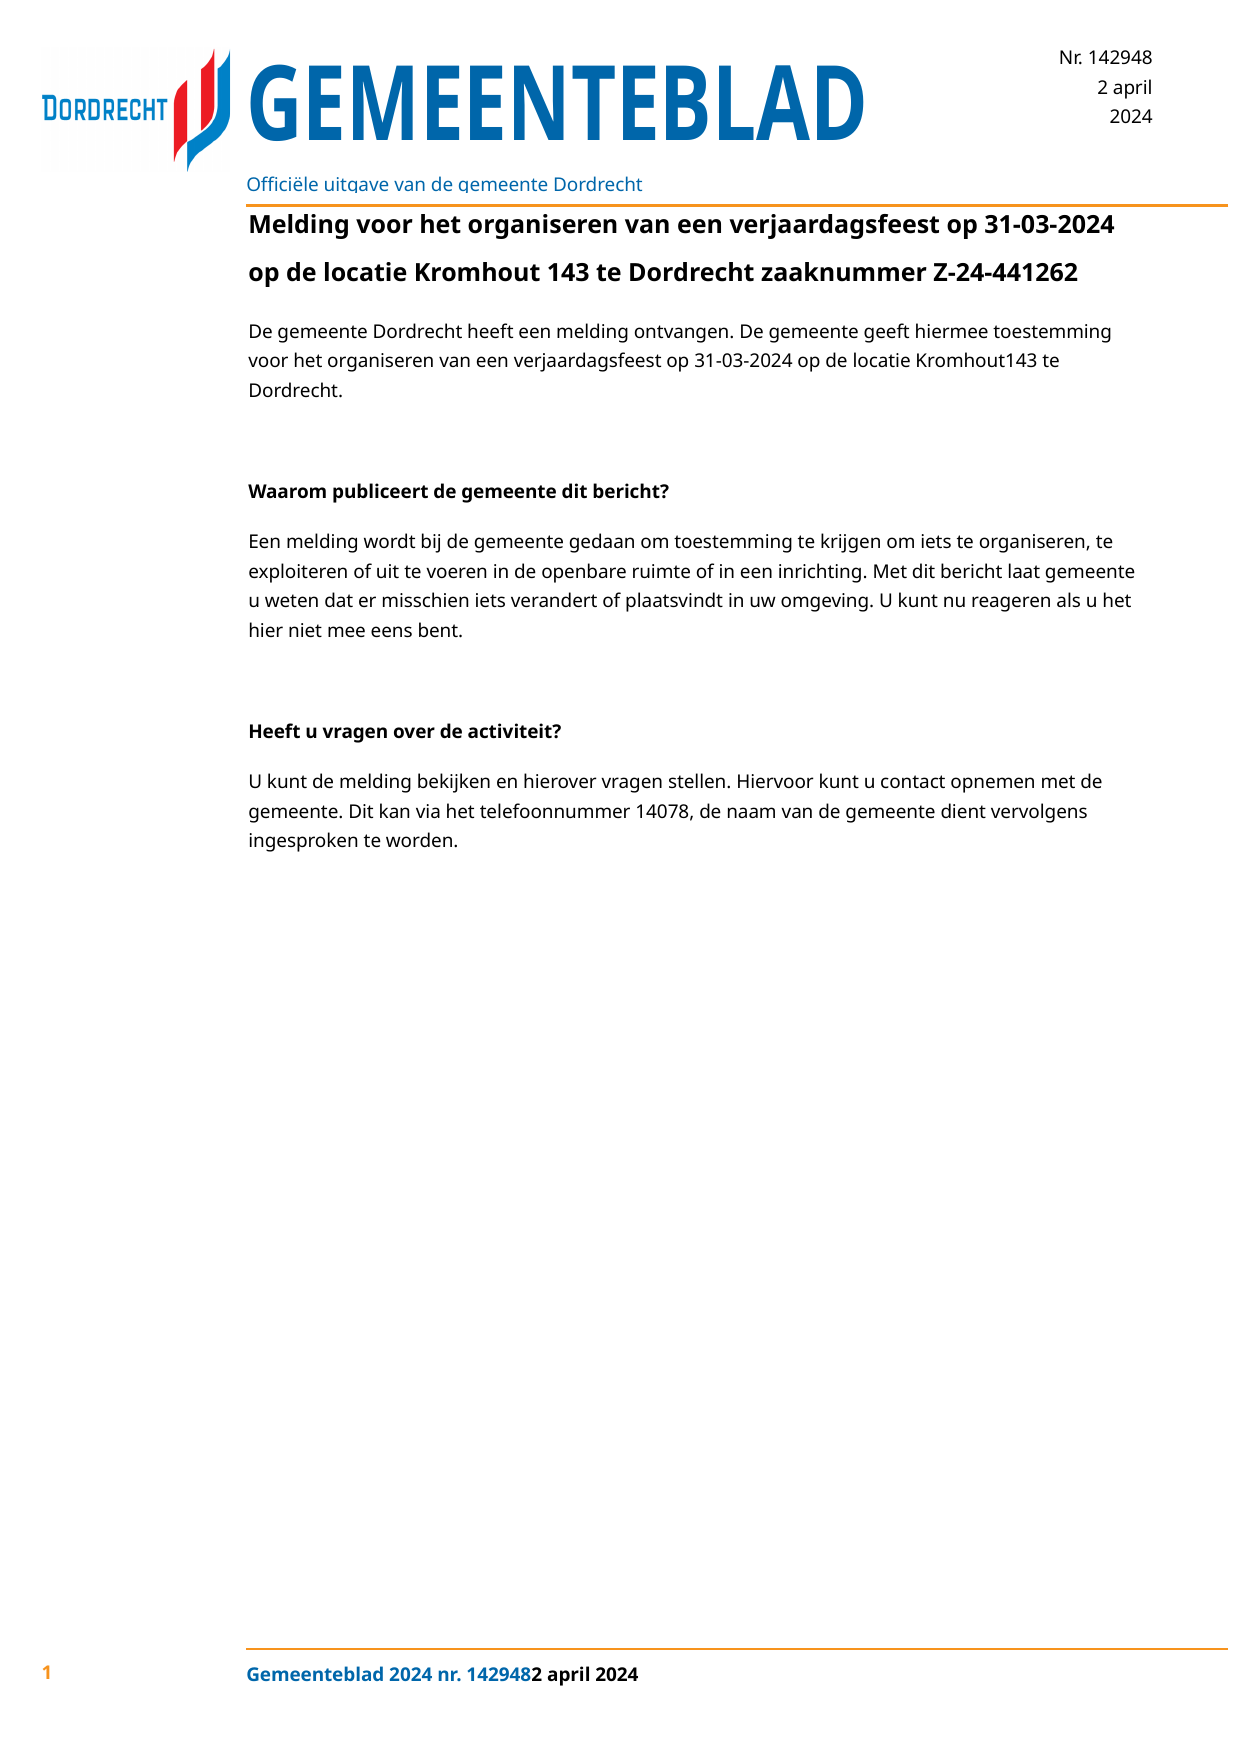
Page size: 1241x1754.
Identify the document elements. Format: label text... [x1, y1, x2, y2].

text De gemeente Dordrecht heeft een melding ontvangen. De gemeente geeft hiermee toestemming voor het organiseren van een verjaardagsfeest op 31-03-2024 op de locatie Kromhout143 te Dordrecht. [248, 318, 1152, 403]
text Een melding wordt bij de gemeente gedaan om toestemming te krijgen om iets te organiseren, te exploiteren of uit te voeren in de openbare ruimte of in een inrichting. Met dit bericht laat gemeente u weten dat er misschien iets verandert of plaatsvindt in uw omgeving. U kunt nu reageren als u het hier niet mee eens bent. [248, 528, 1152, 643]
text Heeft u vragen over de activiteit? [248, 718, 1152, 744]
picture [41, 47, 231, 172]
text U kunt de melding bekijken en hierover vragen stellen. Hiervoor kunt u contact opnemen met de gemeente. Dit kan via het telefoonnummer 14078, de naam van de gemeente dient vervolgens ingesproken te worden. [248, 768, 1152, 853]
text Waarom publiceert de gemeente dit bericht? [248, 478, 1152, 504]
text Melding voor het organiseren van een verjaardagsfeest op 31-03-2024 op de locatie Kromhout 143 te Dordrecht zaaknummer Z-24-441262 [248, 207, 1152, 288]
